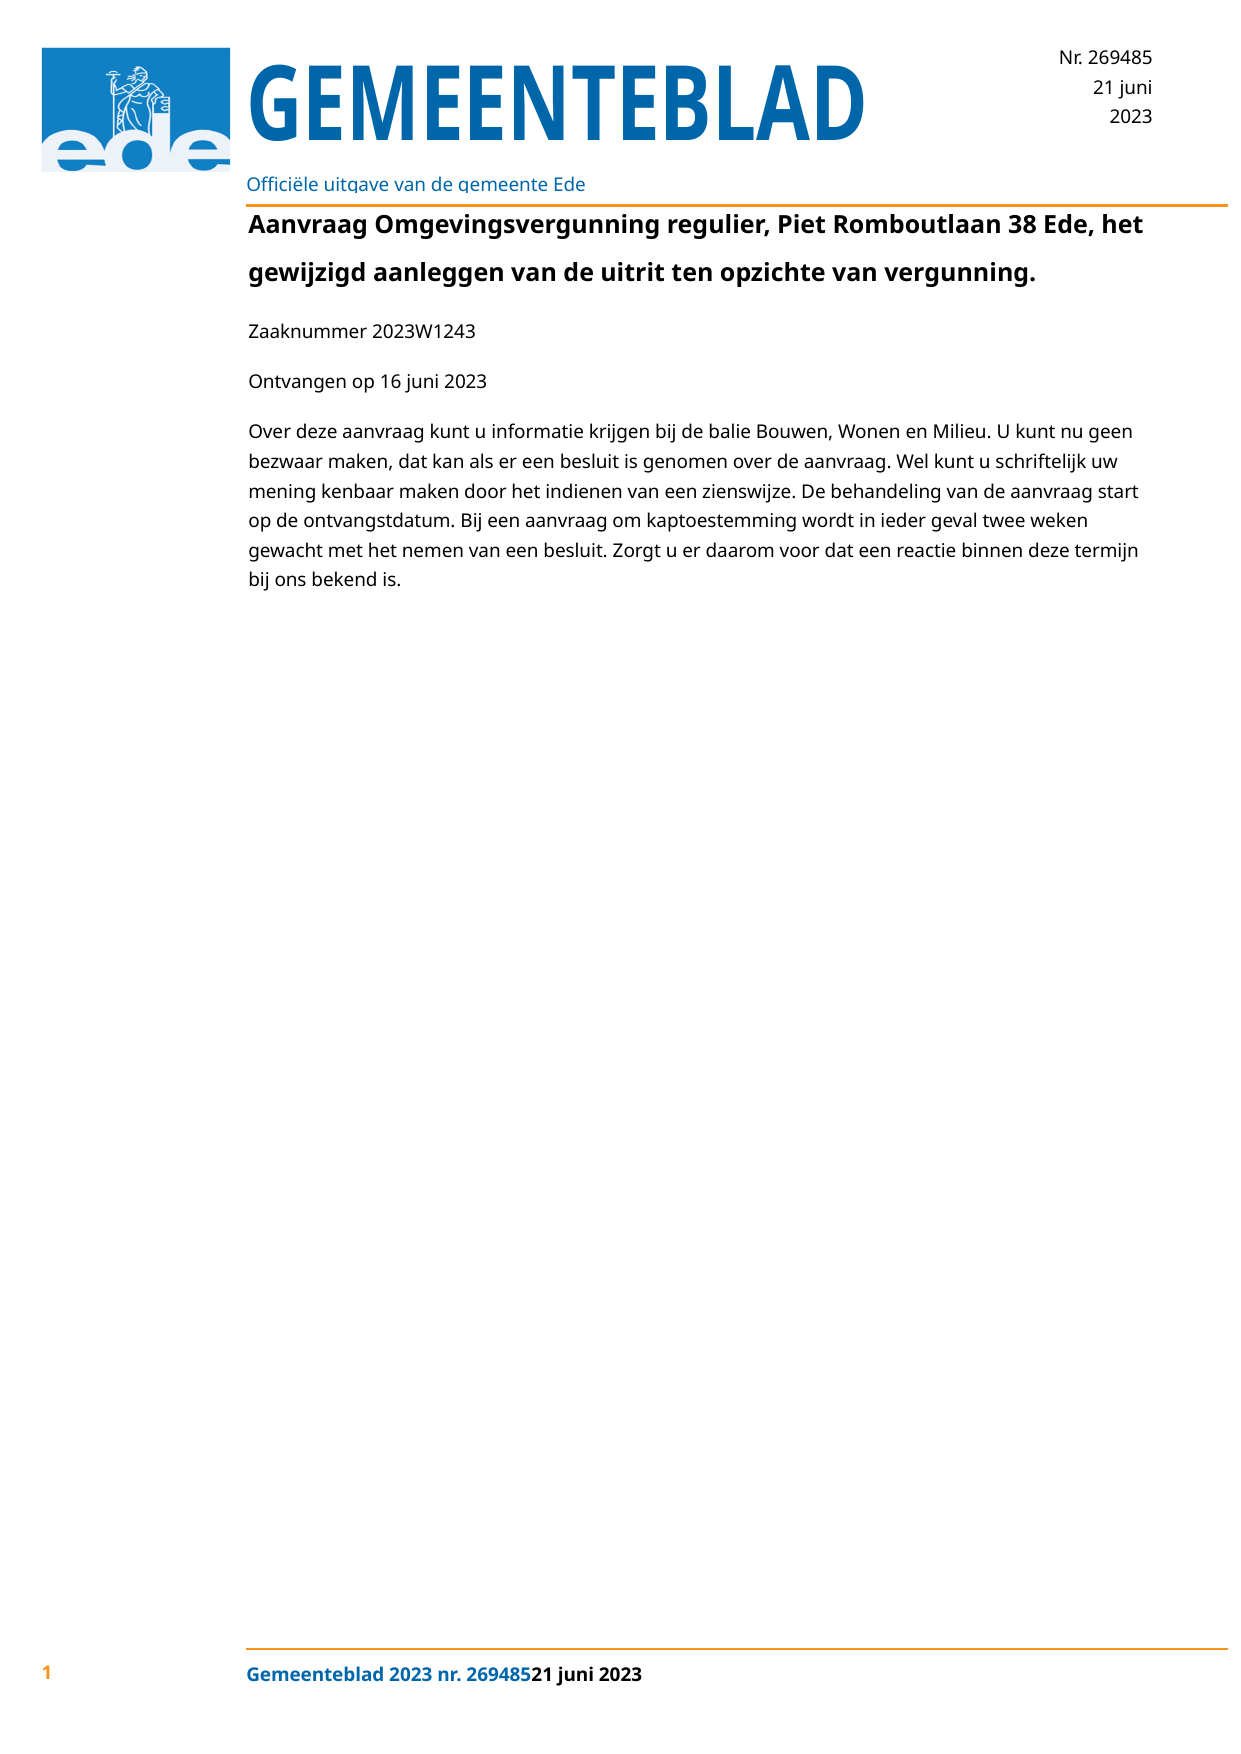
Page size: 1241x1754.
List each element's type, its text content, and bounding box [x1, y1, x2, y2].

text Aanvraag Omgevingsvergunning regulier, Piet Romboutlaan 38 Ede, het gewijzigd aanleggen van de uitrit ten opzichte van vergunning. [248, 207, 1152, 288]
text Zaaknummer 2023W1243 [248, 318, 1152, 344]
text Over deze aanvraag kunt u informatie krijgen bij de balie Bouwen, Wonen en Milieu. U kunt nu geen bezwaar maken, dat kan als er een besluit is genomen over de aanvraag. Wel kunt u schriftelijk uw mening kenbaar maken door het indienen van een zienswijze. De behandeling van de aanvraag start op de ontvangstdatum. Bij een aanvraag om kaptoestemming wordt in ieder geval twee weken gewacht met het nemen van een besluit. Zorgt u er daarom voor dat een reactie binnen deze termijn bij ons bekend is. [248, 419, 1152, 592]
text Ontvangen op 16 juni 2023 [248, 368, 1152, 394]
picture [41, 47, 231, 172]
